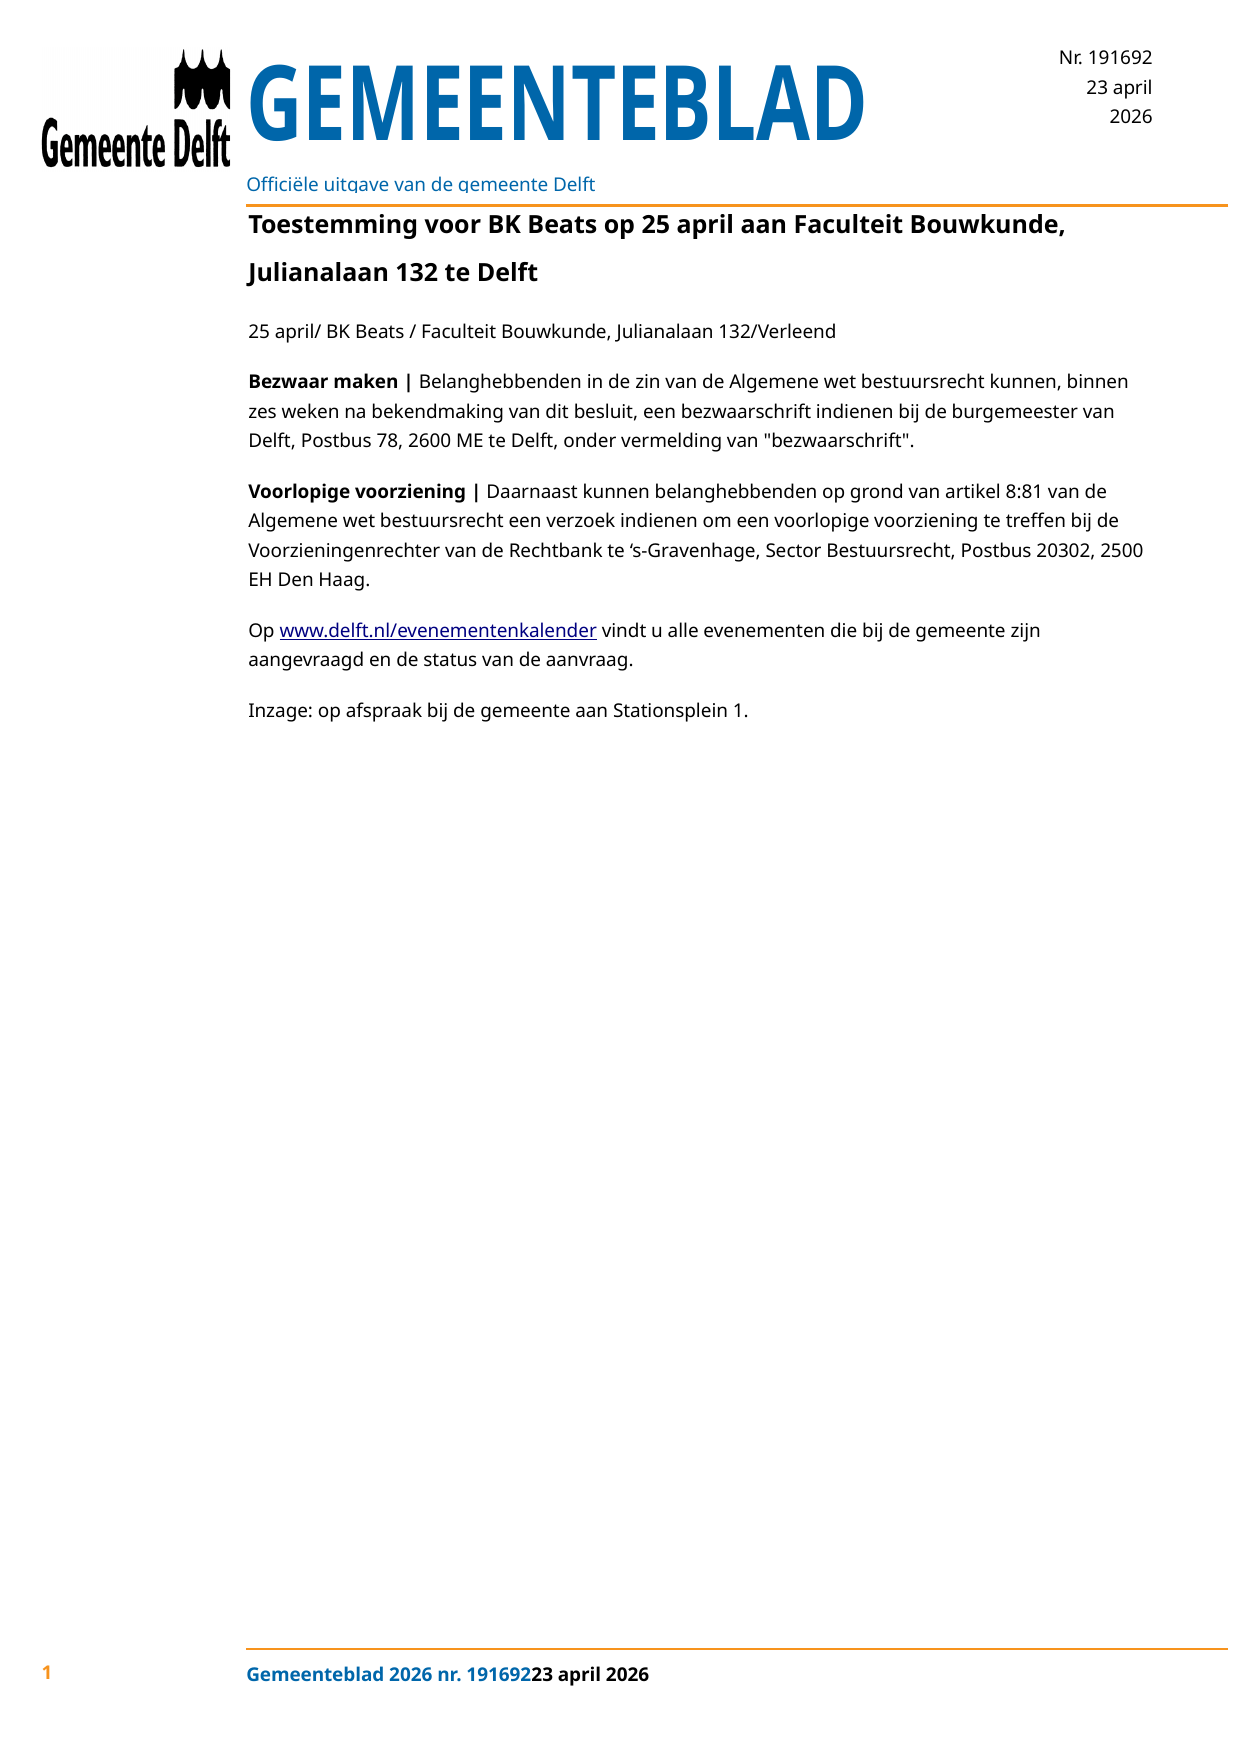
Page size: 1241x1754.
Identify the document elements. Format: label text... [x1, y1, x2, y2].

text Toestemming voor BK Beats op 25 april aan Faculteit Bouwkunde, Julianalaan 132 te Delft [248, 207, 1152, 288]
text Bezwaar maken | Belanghebbenden in de zin van de Algemene wet bestuursrecht kunnen, binnen zes weken na bekendmaking van dit besluit, een bezwaarschrift indienen bij de burgemeester van Delft, Postbus 78, 2600 ME te Delft, onder vermelding van "bezwaarschrift". [248, 368, 1152, 453]
text 25 april/ BK Beats / Faculteit Bouwkunde, Julianalaan 132/Verleend [248, 318, 1152, 344]
text Voorlopige voorziening | Daarnaast kunnen belanghebbenden op grond van artikel 8:81 van de Algemene wet bestuursrecht een verzoek indienen om een voorlopige voorziening te treffen bij de Voorzieningenrechter van de Rechtbank te ‘s-Gravenhage, Sector Bestuursrecht, Postbus 20302, 2500 EH Den Haag. [248, 478, 1152, 592]
picture [41, 47, 231, 172]
text Inzage: op afspraak bij de gemeente aan Stationsplein 1. [248, 697, 1152, 723]
text Op www.delft.nl/evenementenkalender vindt u alle evenementen die bij de gemeente zijn aangevraagd en de status van de aanvraag. [248, 617, 1152, 672]
